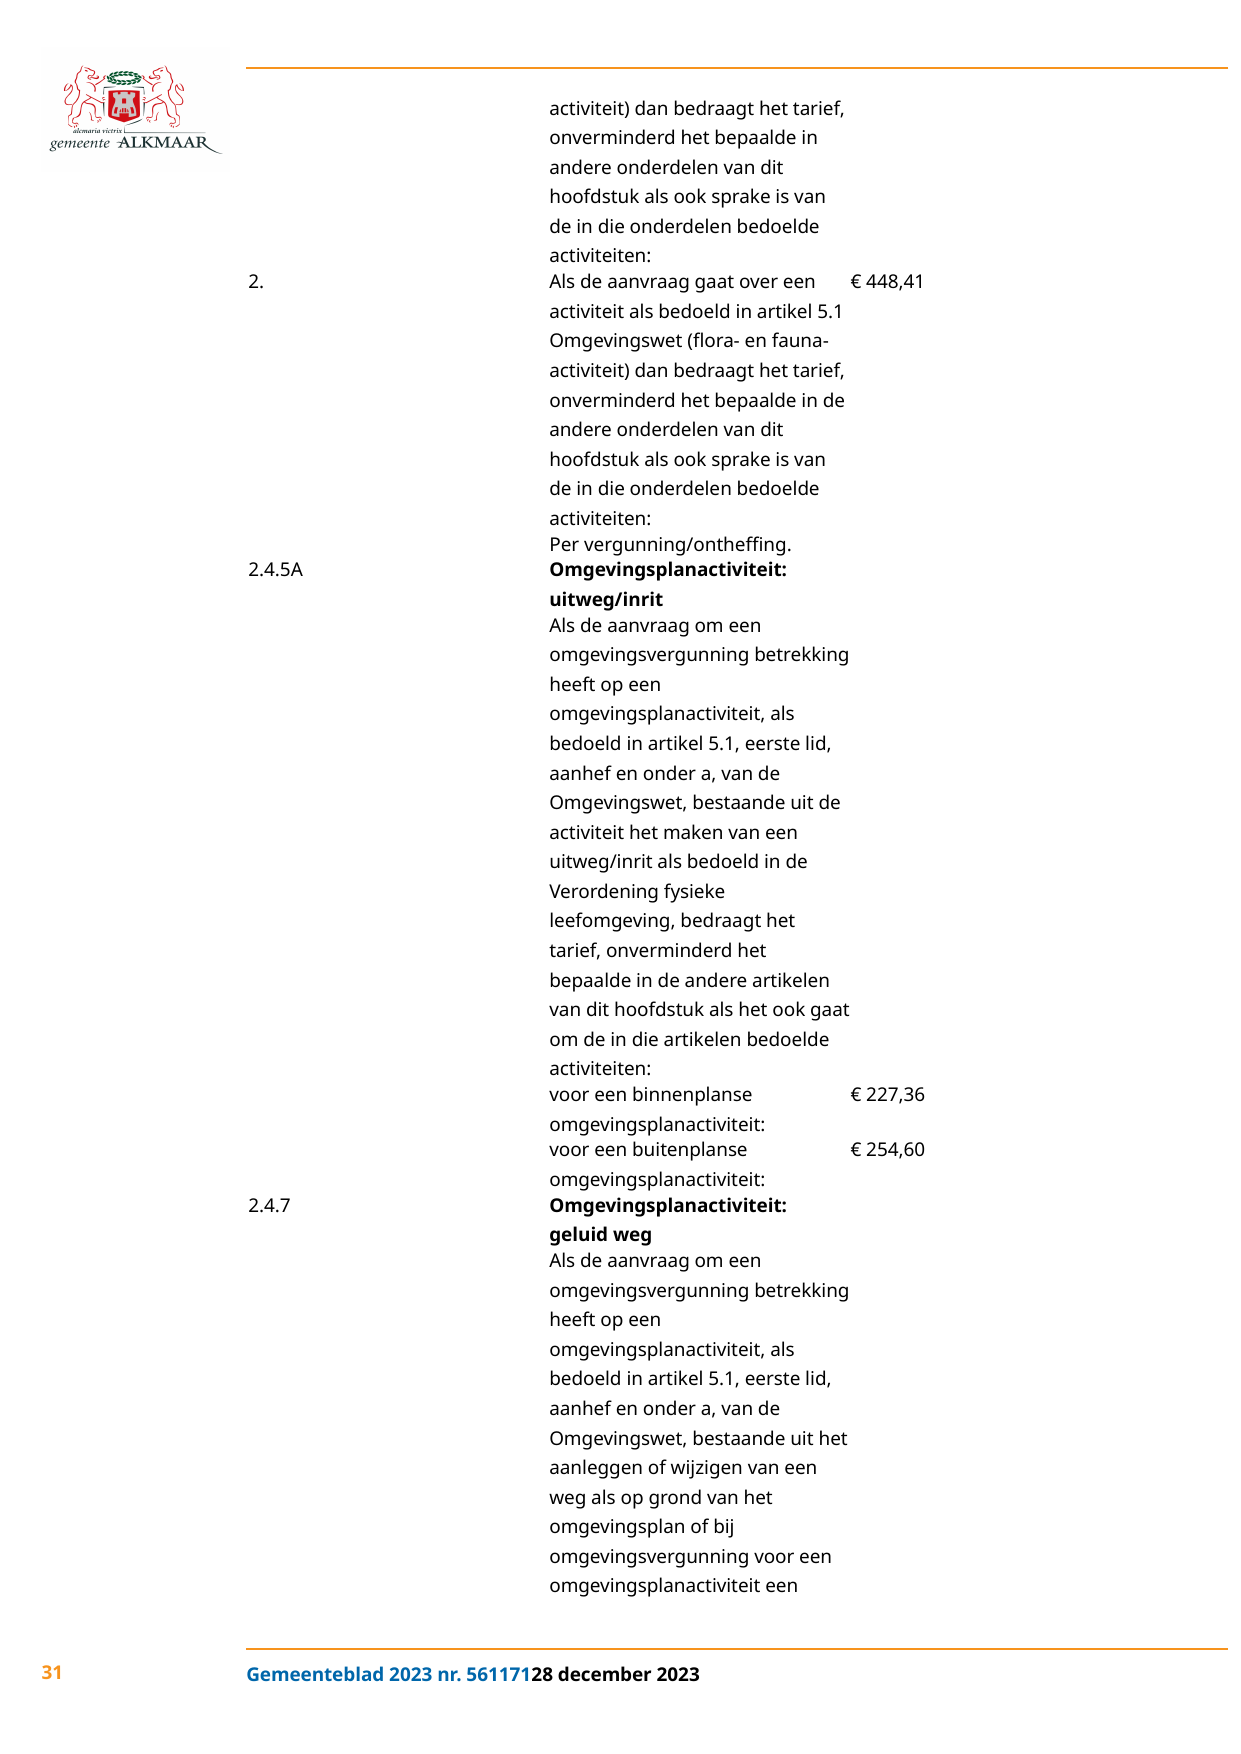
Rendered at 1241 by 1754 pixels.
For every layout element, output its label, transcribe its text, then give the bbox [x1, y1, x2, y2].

table_cell [248, 1081, 549, 1137]
table_cell [850, 1247, 1152, 1598]
table_cell € 254,60 [850, 1137, 1152, 1192]
table_cell [850, 557, 1152, 612]
picture [41, 47, 231, 172]
table_cell Als de aanvraag gaat over een activiteit als bedoeld in artikel 5.1 Omgevingswet (flora- en fauna-activiteit) dan bedraagt het tarief, onverminderd het bepaalde in de andere onderdelen van dit hoofdstuk als ook sprake is van de in die onderdelen bedoelde activiteiten: [549, 269, 850, 531]
table_cell activiteit) dan bedraagt het tarief, onverminderd het bepaalde in andere onderdelen van dit hoofdstuk als ook sprake is van de in die onderdelen bedoelde activiteiten: [549, 95, 850, 268]
table_cell [850, 1192, 1152, 1247]
table_cell [248, 612, 549, 1081]
table_cell voor een buitenplanse omgevingsplanactiviteit: [549, 1137, 850, 1192]
table_cell voor een binnenplanse omgevingsplanactiviteit: [549, 1081, 850, 1137]
table_cell [248, 1247, 549, 1598]
table_cell [248, 1137, 549, 1192]
table_cell € 448,41 [850, 269, 1152, 531]
table_cell Als de aanvraag om een omgevingsvergunning betrekking heeft op een omgevingsplanactiviteit, als bedoeld in artikel 5.1, eerste lid, aanhef en onder a, van de Omgevingswet, bestaande uit de activiteit het maken van een uitweg/inrit als bedoeld in de Verordening fysieke leefomgeving, bedraagt het tarief, onverminderd het bepaalde in de andere artikelen van dit hoofdstuk als het ook gaat om de in die artikelen bedoelde activiteiten: [549, 612, 850, 1081]
table_cell Per vergunning/ontheffing. [549, 531, 850, 557]
table_cell [850, 531, 1152, 557]
table_cell 2. [248, 269, 549, 531]
table_cell Omgevingsplanactiviteit: geluid weg [549, 1192, 850, 1247]
table_cell [850, 612, 1152, 1081]
table_cell € 227,36 [850, 1081, 1152, 1137]
table_cell [248, 531, 549, 557]
table_cell 2.4.7 [248, 1192, 549, 1247]
table_cell [850, 95, 1152, 268]
table_cell Omgevingsplanactiviteit: uitweg/inrit [549, 557, 850, 612]
table_cell 2.4.5A [248, 557, 549, 612]
table_cell [248, 95, 549, 268]
table_cell Als de aanvraag om een omgevingsvergunning betrekking heeft op een omgevingsplanactiviteit, als bedoeld in artikel 5.1, eerste lid, aanhef en onder a, van de Omgevingswet, bestaande uit het aanleggen of wijzigen van een weg als op grond van het omgevingsplan of bij omgevingsvergunning voor een omgevingsplanactiviteit een [549, 1247, 850, 1598]
